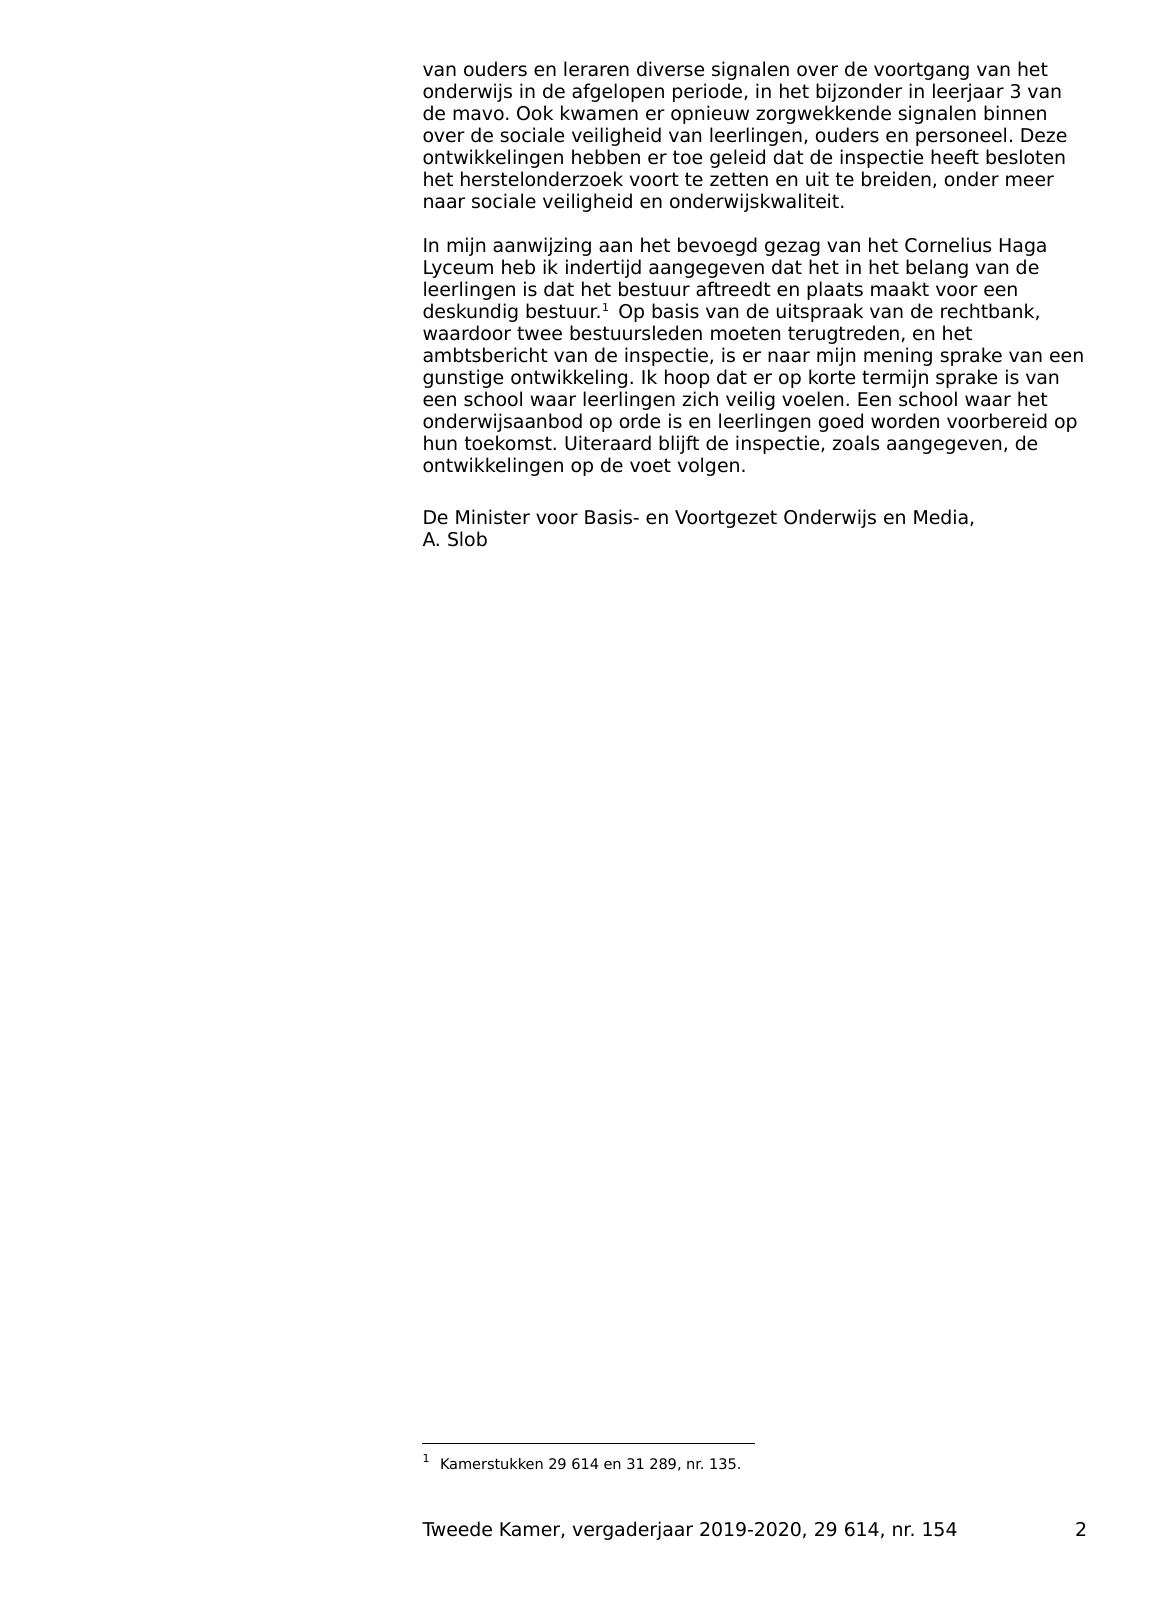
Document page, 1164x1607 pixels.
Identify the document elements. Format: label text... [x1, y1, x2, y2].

text De Minister voor Basis- en Voortgezet Onderwijs en Media, A. Slob [422, 507, 1087, 551]
text van ouders en leraren diverse signalen over de voortgang van het onderwijs in de afgelopen periode, in het bijzonder in leerjaar 3 van de mavo. Ook kwamen er opnieuw zorgwekkende signalen binnen over de sociale veiligheid van leerlingen, ouders en personeel. Deze ontwikkelingen hebben er toe geleid dat de inspectie heeft besloten het herstelonderzoek voort te zetten en uit te breiden, onder meer naar sociale veiligheid en onderwijskwaliteit. [422, 59, 1087, 213]
text Kamerstukken 29 614 en 31 289, nr. 135. [422, 1452, 1087, 1474]
text In mijn aanwijzing aan het bevoegd gezag van het Cornelius Haga Lyceum heb ik indertijd aangegeven dat het in het belang van de leerlingen is dat het bestuur aftreedt en plaats maakt voor een deskundig bestuur. Op basis van de uitspraak van de rechtbank, waardoor twee bestuursleden moeten terugtreden, en het ambtsbericht van de inspectie, is er naar mijn mening sprake van een gunstige ontwikkeling. Ik hoop dat er op korte termijn sprake is van een school waar leerlingen zich veilig voelen. Een school waar het onderwijsaanbod op orde is en leerlingen goed worden voorbereid op hun toekomst. Uiteraard blijft de inspectie, zoals aangegeven, de ontwikkelingen op de voet volgen. [422, 235, 1087, 477]
